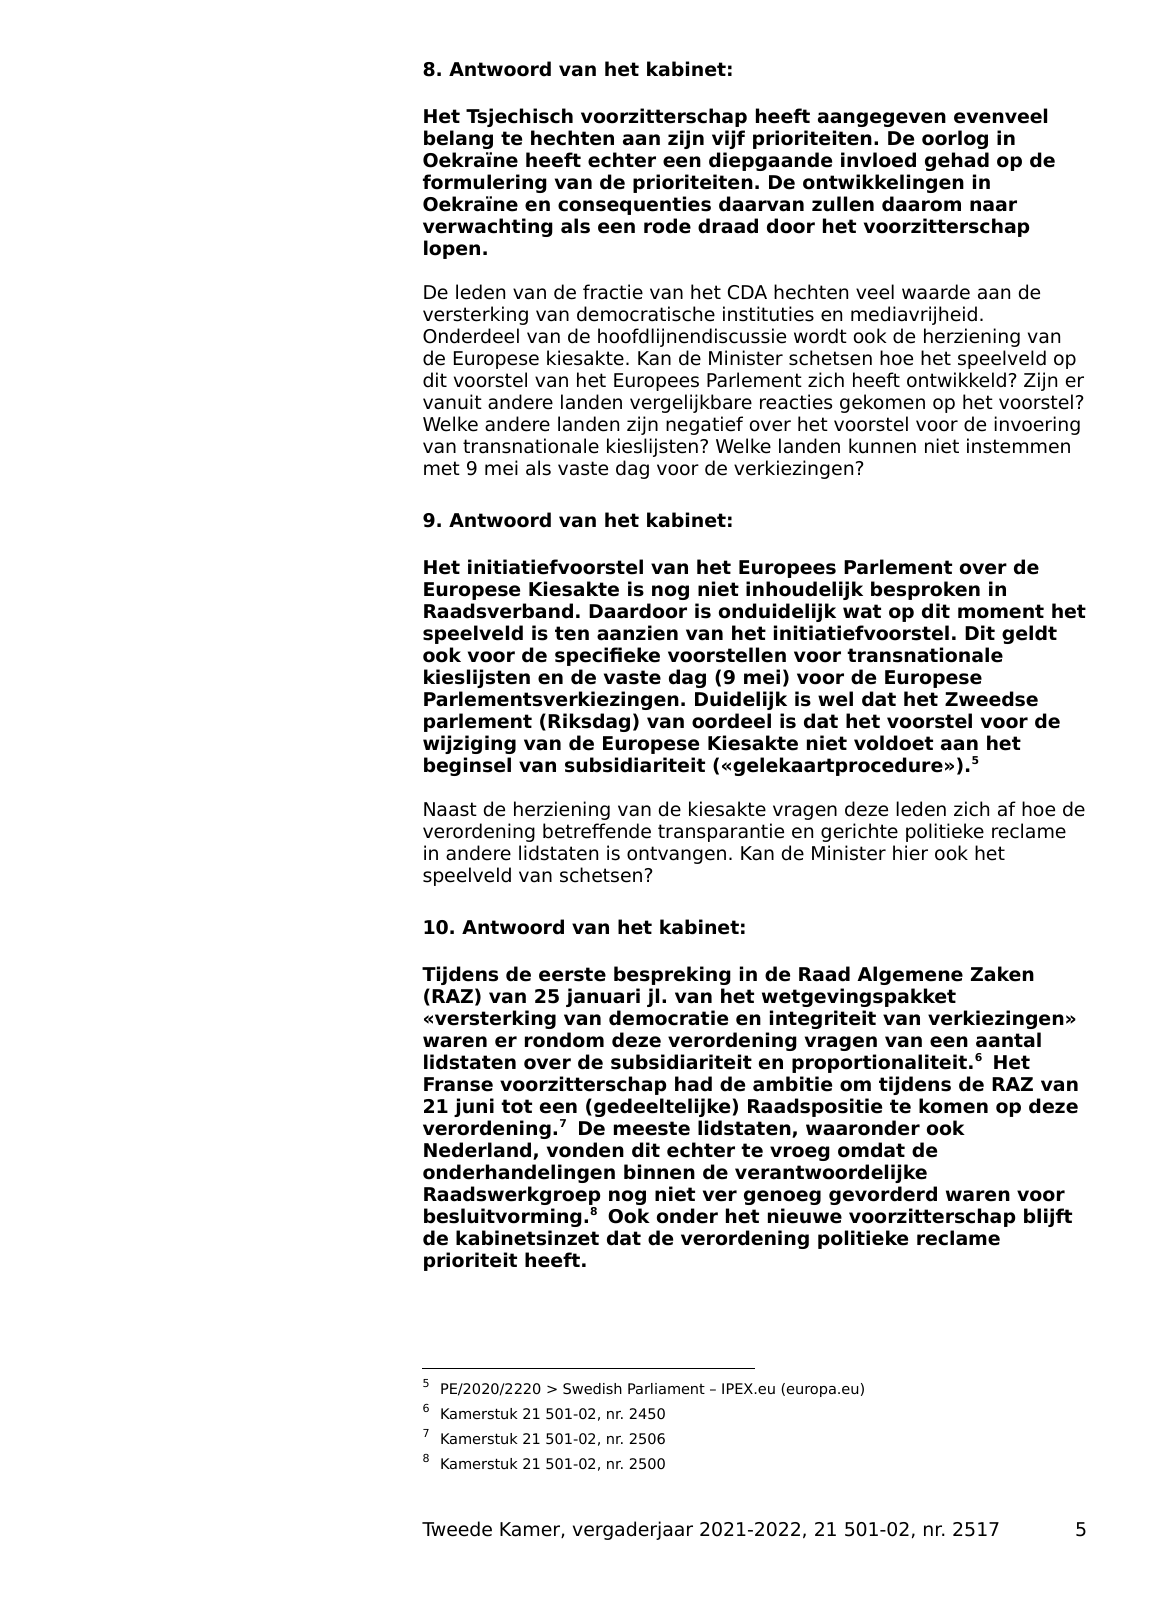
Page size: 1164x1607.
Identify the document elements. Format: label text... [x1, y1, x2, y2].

subtitle 8. Antwoord van het kabinet: [422, 59, 1087, 81]
text Kamerstuk 21 501-02, nr. 2450 [422, 1402, 1087, 1424]
text De leden van de fractie van het CDA hechten veel waarde aan de versterking van democratische instituties en mediavrijheid. Onderdeel van de hoofdlijnendiscussie wordt ook de herziening van de Europese kiesakte. Kan de Minister schetsen hoe het speelveld op dit voorstel van het Europees Parlement zich heeft ontwikkeld? Zijn er vanuit andere landen vergelijkbare reacties gekomen op het voorstel? Welke andere landen zijn negatief over het voorstel voor de invoering van transnationale kieslijsten? Welke landen kunnen niet instemmen met 9 mei als vaste dag voor de verkiezingen? [422, 282, 1087, 480]
subtitle 9. Antwoord van het kabinet: [422, 510, 1087, 532]
text Kamerstuk 21 501-02, nr. 2506 [422, 1427, 1087, 1449]
text PE/2020/2220 > Swedish Parliament – IPEX.eu (europa.eu) [422, 1377, 1087, 1399]
text Naast de herziening van de kiesakte vragen deze leden zich af hoe de verordening betreffende transparantie en gerichte politieke reclame in andere lidstaten is ontvangen. Kan de Minister hier ook het speelveld van schetsen? [422, 799, 1087, 887]
subtitle 10. Antwoord van het kabinet: [422, 917, 1087, 939]
text Het initiatiefvoorstel van het Europees Parlement over de Europese Kiesakte is nog niet inhoudelijk besproken in Raadsverband. Daardoor is onduidelijk wat op dit moment het speelveld is ten aanzien van het initiatiefvoorstel. Dit geldt ook voor de specifieke voorstellen voor transnationale kieslijsten en de vaste dag (9 mei) voor de Europese Parlementsverkiezingen. Duidelijk is wel dat het Zweedse parlement (Riksdag) van oordeel is dat het voorstel voor de wijziging van de Europese Kiesakte niet voldoet aan het beginsel van subsidiariteit («gelekaartprocedure»). [422, 557, 1087, 777]
text Tijdens de eerste bespreking in de Raad Algemene Zaken (RAZ) van 25 januari jl. van het wetgevingspakket «versterking van democratie en integriteit van verkiezingen» waren er rondom deze verordening vragen van een aantal lidstaten over de subsidiariteit en proportionaliteit. Het Franse voorzitterschap had de ambitie om tijdens de RAZ van 21 juni tot een (gedeeltelijke) Raadspositie te komen op deze verordening. De meeste lidstaten, waaronder ook Nederland, vonden dit echter te vroeg omdat de onderhandelingen binnen de verantwoordelijke Raadswerkgroep nog niet ver genoeg gevorderd waren voor besluitvorming. Ook onder het nieuwe voorzitterschap blijft de kabinetsinzet dat de verordening politieke reclame prioriteit heeft. [422, 964, 1087, 1271]
text Het Tsjechisch voorzitterschap heeft aangegeven evenveel belang te hechten aan zijn vijf prioriteiten. De oorlog in Oekraïne heeft echter een diepgaande invloed gehad op de formulering van de prioriteiten. De ontwikkelingen in Oekraïne en consequenties daarvan zullen daarom naar verwachting als een rode draad door het voorzitterschap lopen. [422, 106, 1087, 260]
text Kamerstuk 21 501-02, nr. 2500 [422, 1452, 1087, 1474]
